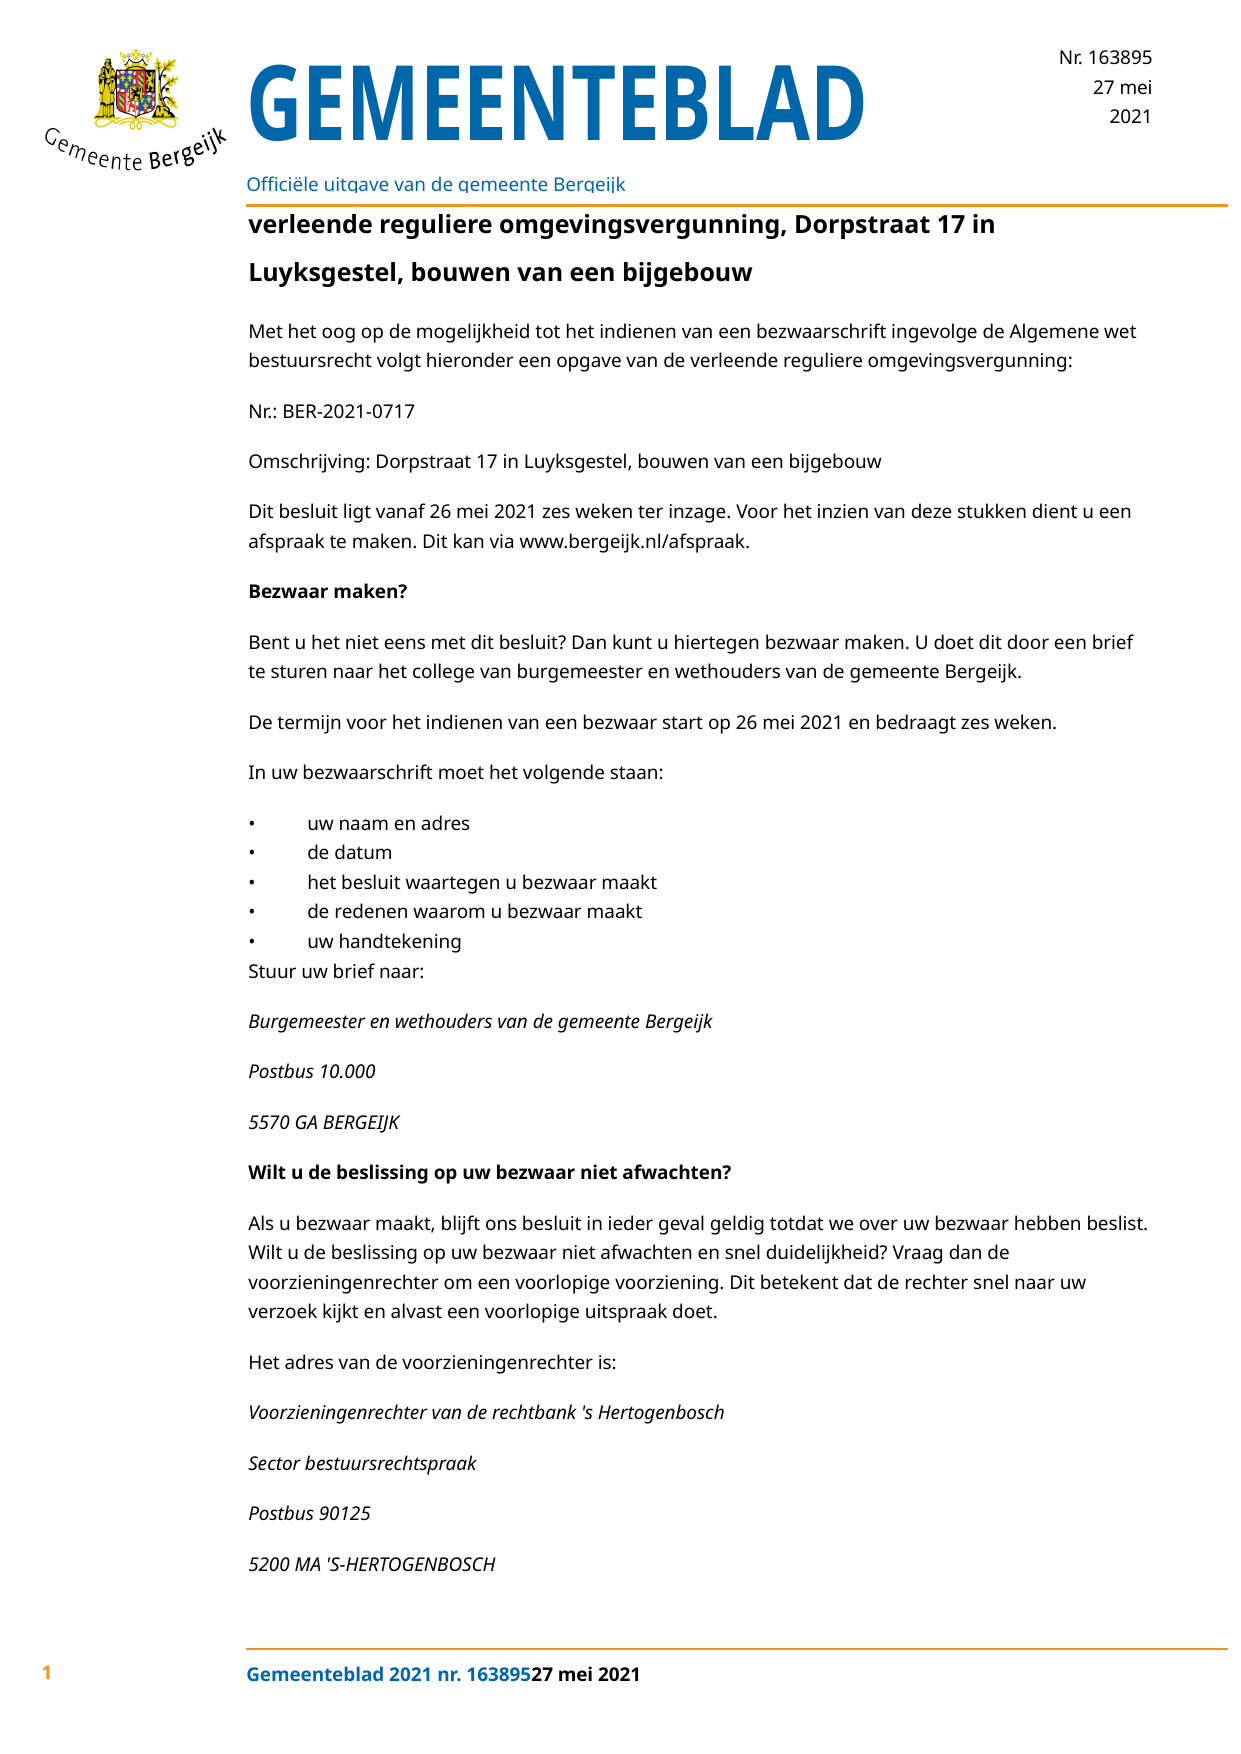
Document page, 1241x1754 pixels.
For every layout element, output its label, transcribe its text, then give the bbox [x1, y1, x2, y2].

picture [41, 47, 231, 172]
text Postbus 90125 [248, 1500, 1152, 1526]
text Omschrijving: Dorpstraat 17 in Luyksgestel, bouwen van een bijgebouw [248, 448, 1152, 474]
list uw handtekening [248, 928, 1152, 954]
text Burgemeester en wethouders van de gemeente Bergeijk [248, 1008, 1152, 1034]
text Dit besluit ligt vanaf 26 mei 2021 zes weken ter inzage. Voor het inzien van deze stukken dient u een afspraak te maken. Dit kan via www.bergeijk.nl/afspraak. [248, 499, 1152, 554]
text Bent u het niet eens met dit besluit? Dan kunt u hiertegen bezwaar maken. U doet dit door een brief te sturen naar het college van burgemeester en wethouders van de gemeente Bergeijk. [248, 629, 1152, 684]
list het besluit waartegen u bezwaar maakt [248, 869, 1152, 895]
text Met het oog op de mogelijkheid tot het indienen van een bezwaarschrift ingevolge de Algemene wet bestuursrecht volgt hieronder een opgave van de verleende reguliere omgevingsvergunning: [248, 318, 1152, 373]
list de datum [248, 839, 1152, 865]
text Postbus 10.000 [248, 1059, 1152, 1084]
text Stuur uw brief naar: [248, 958, 1152, 984]
text De termijn voor het indienen van een bezwaar start op 26 mei 2021 en bedraagt zes weken. [248, 709, 1152, 735]
text verleende reguliere omgevingsvergunning, Dorpstraat 17 in Luyksgestel, bouwen van een bijgebouw [248, 207, 1152, 288]
text Sector bestuursrechtspraak [248, 1450, 1152, 1476]
text Bezwaar maken? [248, 579, 1152, 604]
text Wilt u de beslissing op uw bezwaar niet afwachten? [248, 1159, 1152, 1185]
list de redenen waarom u bezwaar maakt [248, 899, 1152, 924]
text Nr.: BER-2021-0717 [248, 398, 1152, 424]
text Voorzieningenrechter van de rechtbank 's Hertogenbosch [248, 1399, 1152, 1425]
text Als u bezwaar maakt, blijft ons besluit in ieder geval geldig totdat we over uw bezwaar hebben beslist. Wilt u de beslissing op uw bezwaar niet afwachten en snel duidelijkheid? Vraag dan de voorzieningenrechter om een voorlopige voorziening. Dit betekent dat de rechter snel naar uw verzoek kijkt en alvast een voorlopige uitspraak doet. [248, 1210, 1152, 1324]
list uw naam en adres [248, 810, 1152, 836]
text 5200 MA 'S-HERTOGENBOSCH [248, 1551, 1152, 1577]
text Het adres van de voorzieningenrechter is: [248, 1349, 1152, 1375]
text 5570 GA BERGEIJK [248, 1109, 1152, 1135]
text In uw bezwaarschrift moet het volgende staan: [248, 759, 1152, 785]
